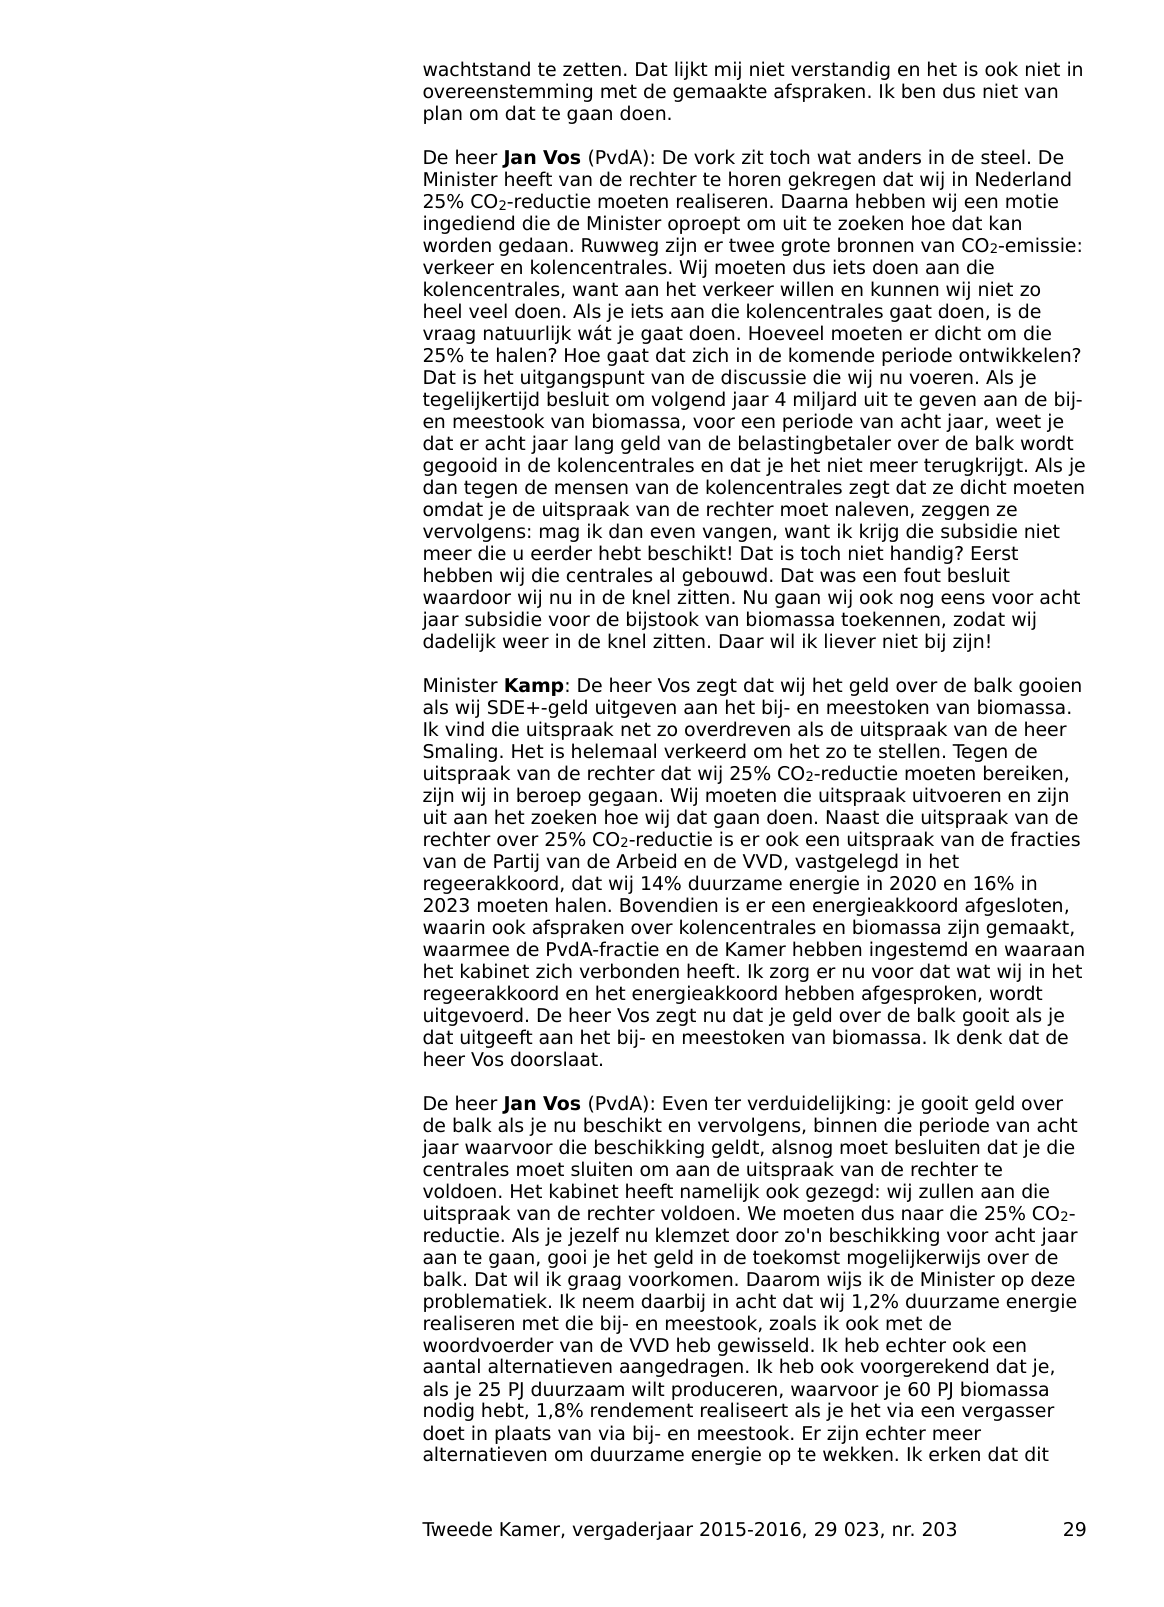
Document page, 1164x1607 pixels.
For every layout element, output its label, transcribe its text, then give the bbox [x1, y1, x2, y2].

text De heer Jan Vos (PvdA): Even ter verduidelijking: je gooit geld over de balk als je nu beschikt en vervolgens, binnen die periode van acht jaar waarvoor die beschikking geldt, alsnog moet besluiten dat je die centrales moet sluiten om aan de uitspraak van de rechter te voldoen. Het kabinet heeft namelijk ook gezegd: wij zullen aan die uitspraak van de rechter voldoen. We moeten dus naar die 25% CO2-reductie. Als je jezelf nu klemzet door zo'n beschikking voor acht jaar aan te gaan, gooi je het geld in de toekomst mogelijkerwijs over de balk. Dat wil ik graag voorkomen. Daarom wijs ik de Minister op deze problematiek. Ik neem daarbij in acht dat wij 1,2% duurzame energie realiseren met die bij- en meestook, zoals ik ook met de woordvoerder van de VVD heb gewisseld. Ik heb echter ook een aantal alternatieven aangedragen. Ik heb ook voorgerekend dat je, als je 25 PJ duurzaam wilt produceren, waarvoor je 60 PJ biomassa nodig hebt, 1,8% rendement realiseert als je het via een vergasser doet in plaats van via bij- en meestook. Er zijn echter meer alternatieven om duurzame energie op te wekken. Ik erken dat dit [422, 1093, 1087, 1466]
text wachtstand te zetten. Dat lijkt mij niet verstandig en het is ook niet in overeenstemming met de gemaakte afspraken. Ik ben dus niet van plan om dat te gaan doen. [422, 59, 1087, 125]
text Minister Kamp: De heer Vos zegt dat wij het geld over de balk gooien als wij SDE+-geld uitgeven aan het bij- en meestoken van biomassa. Ik vind die uitspraak net zo overdreven als de uitspraak van de heer Smaling. Het is helemaal verkeerd om het zo te stellen. Tegen de uitspraak van de rechter dat wij 25% CO2-reductie moeten bereiken, zijn wij in beroep gegaan. Wij moeten die uitspraak uitvoeren en zijn uit aan het zoeken hoe wij dat gaan doen. Naast die uitspraak van de rechter over 25% CO2-reductie is er ook een uitspraak van de fracties van de Partij van de Arbeid en de VVD, vastgelegd in het regeerakkoord, dat wij 14% duurzame energie in 2020 en 16% in 2023 moeten halen. Bovendien is er een energieakkoord afgesloten, waarin ook afspraken over kolencentrales en biomassa zijn gemaakt, waarmee de PvdA-fractie en de Kamer hebben ingestemd en waaraan het kabinet zich verbonden heeft. Ik zorg er nu voor dat wat wij in het regeerakkoord en het energieakkoord hebben afgesproken, wordt uitgevoerd. De heer Vos zegt nu dat je geld over de balk gooit als je dat uitgeeft aan het bij- en meestoken van biomassa. Ik denk dat de heer Vos doorslaat. [422, 675, 1087, 1071]
text De heer Jan Vos (PvdA): De vork zit toch wat anders in de steel. De Minister heeft van de rechter te horen gekregen dat wij in Nederland 25% CO2-reductie moeten realiseren. Daarna hebben wij een motie ingediend die de Minister oproept om uit te zoeken hoe dat kan worden gedaan. Ruwweg zijn er twee grote bronnen van CO2-emissie: verkeer en kolencentrales. Wij moeten dus iets doen aan die kolencentrales, want aan het verkeer willen en kunnen wij niet zo heel veel doen. Als je iets aan die kolencentrales gaat doen, is de vraag natuurlijk wát je gaat doen. Hoeveel moeten er dicht om die 25% te halen? Hoe gaat dat zich in de komende periode ontwikkelen? Dat is het uitgangspunt van de discussie die wij nu voeren. Als je tegelijkertijd besluit om volgend jaar 4 miljard uit te geven aan de bij- en meestook van biomassa, voor een periode van acht jaar, weet je dat er acht jaar lang geld van de belastingbetaler over de balk wordt gegooid in de kolencentrales en dat je het niet meer terugkrijgt. Als je dan tegen de mensen van de kolencentrales zegt dat ze dicht moeten omdat je de uitspraak van de rechter moet naleven, zeggen ze vervolgens: mag ik dan even vangen, want ik krijg die subsidie niet meer die u eerder hebt beschikt! Dat is toch niet handig? Eerst hebben wij die centrales al gebouwd. Dat was een fout besluit waardoor wij nu in de knel zitten. Nu gaan wij ook nog eens voor acht jaar subsidie voor de bijstook van biomassa toekennen, zodat wij dadelijk weer in de knel zitten. Daar wil ik liever niet bij zijn! [422, 147, 1087, 653]
